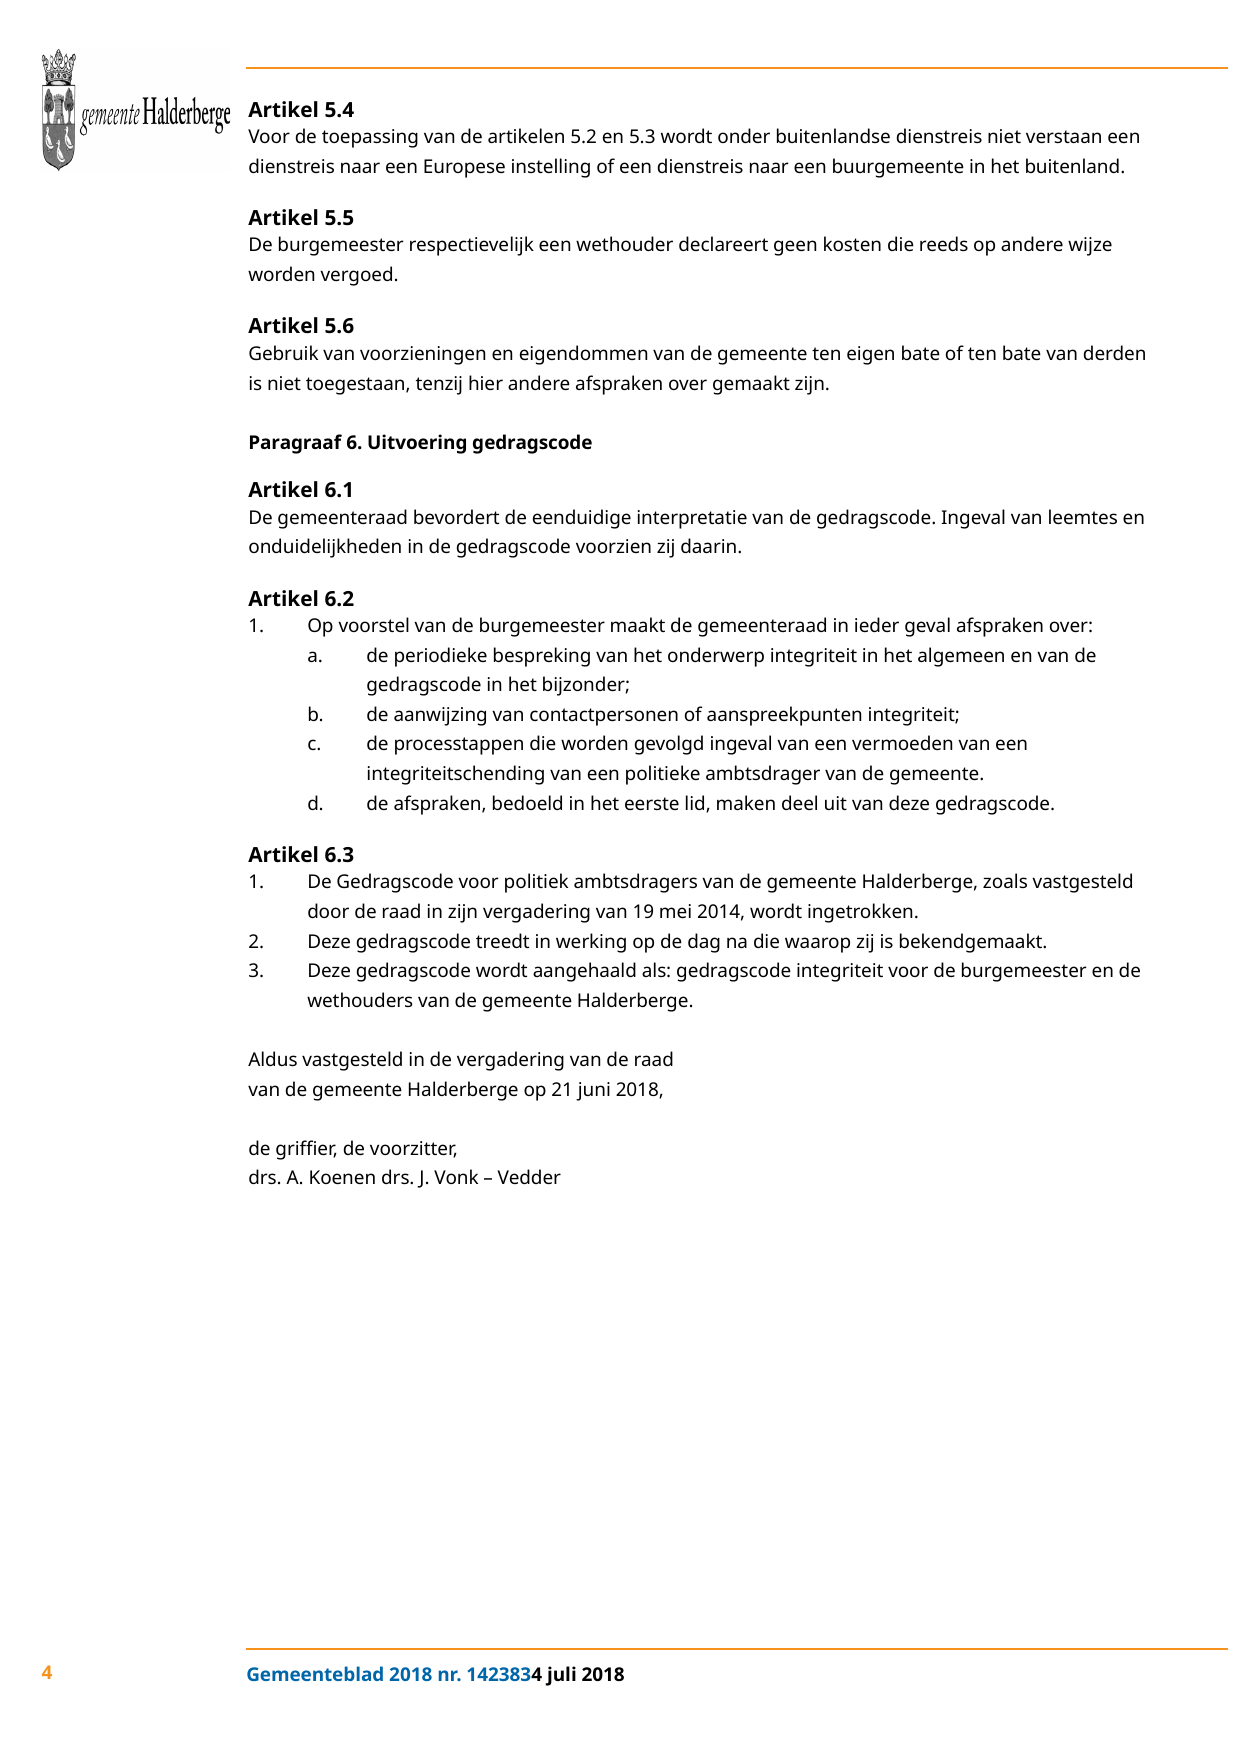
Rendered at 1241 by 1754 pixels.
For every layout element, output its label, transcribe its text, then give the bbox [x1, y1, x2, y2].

text Artikel 5.6 [248, 312, 1152, 340]
text Artikel 6.1 [248, 475, 1152, 504]
list De Gedragscode voor politiek ambtsdragers van de gemeente Halderberge, zoals vastgesteld door de raad in zijn vergadering van 19 mei 2014, wordt ingetrokken. [248, 869, 1152, 924]
picture [41, 47, 231, 172]
text drs. A. Koenen drs. J. Vonk – Vedder [248, 1164, 1152, 1190]
text Artikel 5.5 [248, 203, 1152, 232]
list de afspraken, bedoeld in het eerste lid, maken deel uit van deze gedragscode. [307, 790, 1152, 816]
text Artikel 6.2 [248, 584, 1152, 612]
text van de gemeente Halderberge op 21 juni 2018, [248, 1076, 1152, 1101]
text de griffier, de voorzitter, [248, 1135, 1152, 1161]
text Paragraaf 6. Uitvoering gedragscode [248, 429, 1152, 454]
list Deze gedragscode treedt in werking op de dag na die waarop zij is bekendgemaakt. [248, 928, 1152, 953]
text Artikel 5.4 [248, 95, 1152, 123]
list Op voorstel van de burgemeester maakt de gemeenteraad in ieder geval afspraken over: [248, 612, 1152, 638]
list de aanwijzing van contactpersonen of aanspreekpunten integriteit; [307, 701, 1152, 727]
text Aldus vastgesteld in de vergadering van de raad [248, 1046, 1152, 1072]
list de periodieke bespreking van het onderwerp integriteit in het algemeen en van de gedragscode in het bijzonder; [307, 642, 1152, 697]
text Voor de toepassing van de artikelen 5.2 en 5.3 wordt onder buitenlandse dienstreis niet verstaan een dienstreis naar een Europese instelling of een dienstreis naar een buurgemeente in het buitenland. [248, 123, 1152, 178]
text De gemeenteraad bevordert de eenduidige interpretatie van de gedragscode. Ingeval van leemtes en onduidelijkheden in de gedragscode voorzien zij daarin. [248, 504, 1152, 559]
list Deze gedragscode wordt aangehaald als: gedragscode integriteit voor de burgemeester en de wethouders van de gemeente Halderberge. [248, 957, 1152, 1013]
list de processtappen die worden gevolgd ingeval van een vermoeden van een integriteitschending van een politieke ambtsdrager van de gemeente. [307, 731, 1152, 786]
text De burgemeester respectievelijk een wethouder declareert geen kosten die reeds op andere wijze worden vergoed. [248, 232, 1152, 287]
text Artikel 6.3 [248, 840, 1152, 869]
text Gebruik van voorzieningen en eigendommen van de gemeente ten eigen bate of ten bate van derden is niet toegestaan, tenzij hier andere afspraken over gemaakt zijn. [248, 340, 1152, 395]
